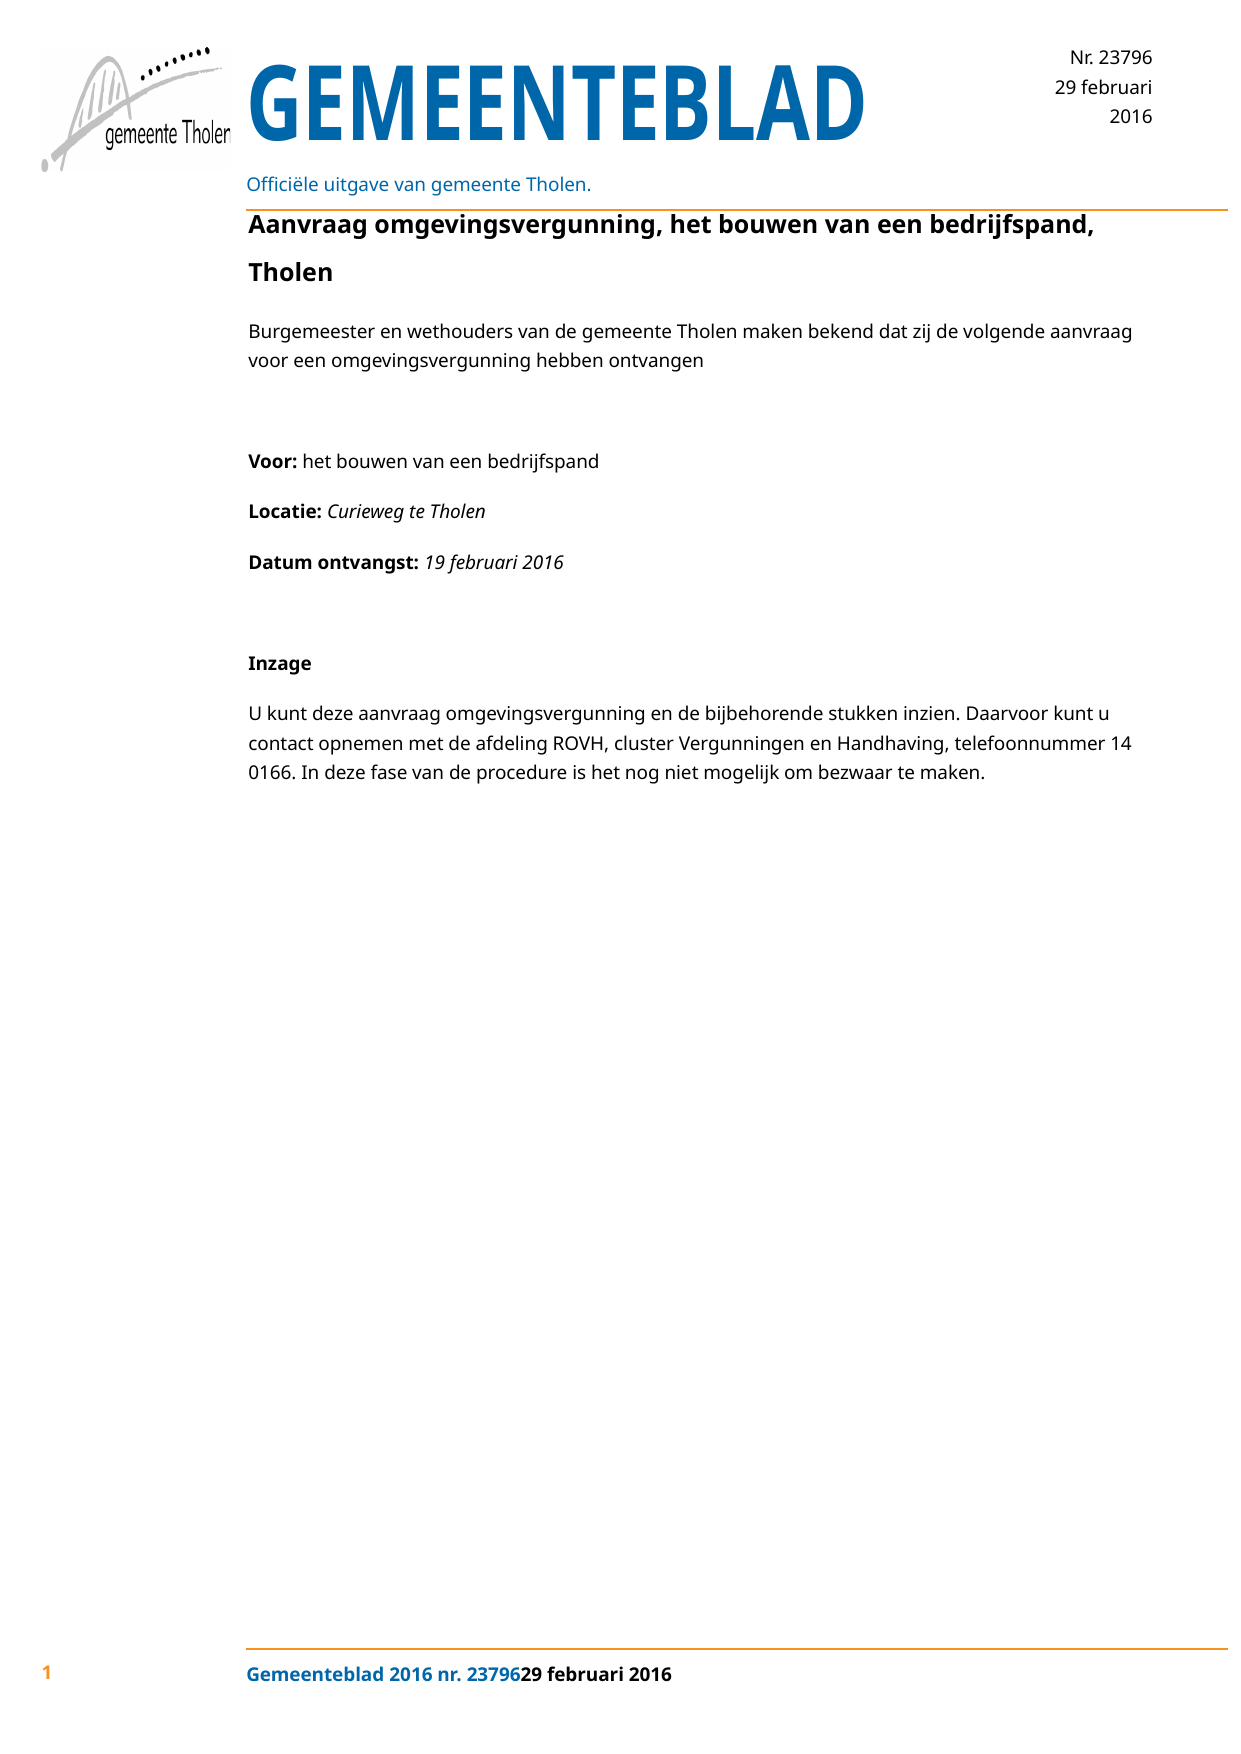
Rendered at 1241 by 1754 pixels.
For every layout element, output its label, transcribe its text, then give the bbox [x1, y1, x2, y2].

text Datum ontvangst: 19 februari 2016 [248, 549, 1152, 575]
text U kunt deze aanvraag omgevingsvergunning en de bijbehorende stukken inzien. Daarvoor kunt u contact opnemen met de afdeling ROVH, cluster Vergunningen en Handhaving, telefoonnummer 14 0166. In deze fase van de procedure is het nog niet mogelijk om bezwaar te maken. [248, 700, 1152, 785]
text Voor: het bouwen van een bedrijfspand [248, 448, 1152, 474]
text Aanvraag omgevingsvergunning, het bouwen van een bedrijfspand, Tholen [248, 211, 1152, 288]
text Burgemeester en wethouders van de gemeente Tholen maken bekend dat zij de volgende aanvraag voor een omgevingsvergunning hebben ontvangen [248, 318, 1152, 373]
text Locatie: Curieweg te Tholen [248, 499, 1152, 524]
text Inzage [248, 650, 1152, 676]
picture [41, 47, 231, 172]
